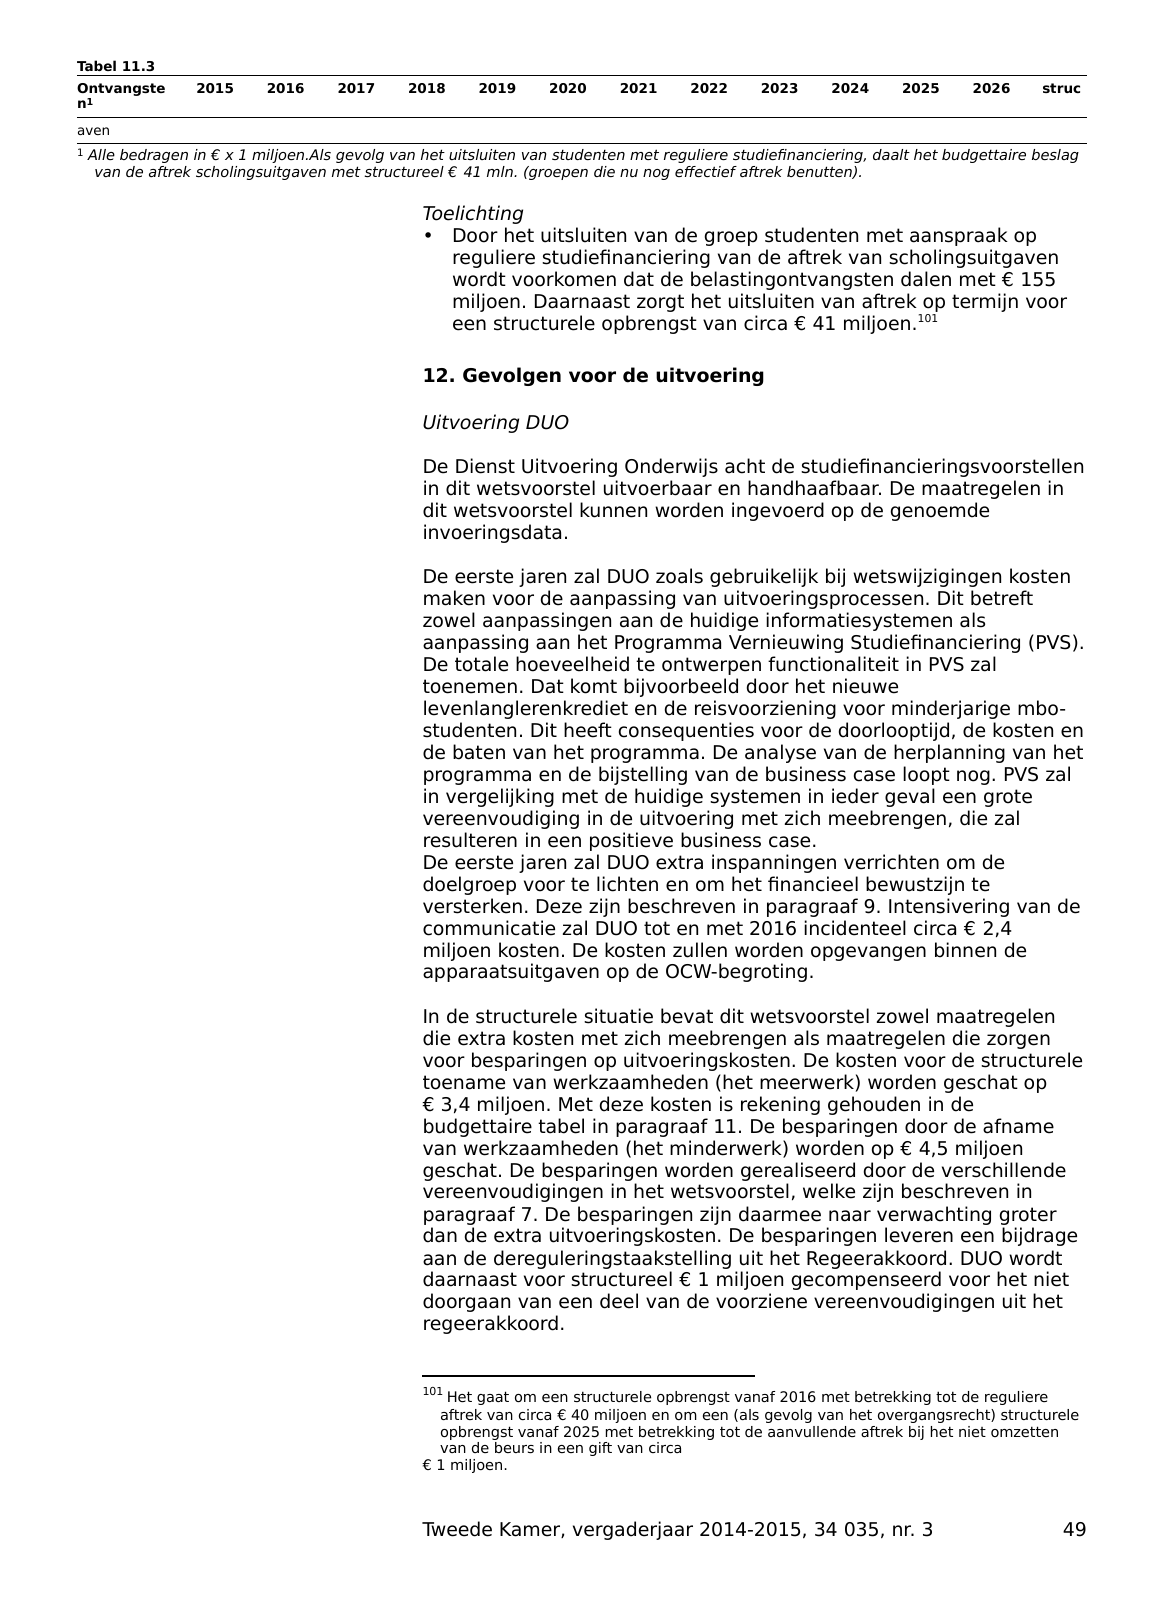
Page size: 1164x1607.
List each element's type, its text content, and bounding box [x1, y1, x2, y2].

table_cell [663, 118, 734, 143]
table_cell [169, 118, 239, 143]
table_cell [804, 118, 875, 143]
subtitle Toelichting [422, 203, 1087, 225]
subtitle 12. Gevolgen voor de uitvoering [422, 364, 1087, 387]
text In de structurele situatie bevat dit wetsvoorstel zowel maatregelen die extra kosten met zich meebrengen als maatregelen die zorgen voor besparingen op uitvoeringskosten. De kosten voor de structurele toename van werkzaamheden (het meerwerk) worden geschat op € 3,4 miljoen. Met deze kosten is rekening gehouden in de budgettaire tabel in paragraaf 11. De besparingen door de afname van werkzaamheden (het minderwerk) worden op € 4,5 miljoen geschat. De besparingen worden gerealiseerd door de verschillende vereenvoudigingen in het wetsvoorstel, welke zijn beschreven in paragraaf 7. De besparingen zijn daarmee naar verwachting groter dan de extra uitvoeringskosten. De besparingen leveren een bijdrage aan de dereguleringstaakstelling uit het Regeerakkoord. DUO wordt daarnaast voor structureel € 1 miljoen gecompenseerd voor het niet doorgaan van een deel van de voorziene vereenvoudigingen uit het regeerakkoord. [422, 1006, 1087, 1335]
table_cell [593, 118, 663, 143]
text De Dienst Uitvoering Onderwijs acht de studiefinancieringsvoorstellen in dit wetsvoorstel uitvoerbaar en handhaafbaar. De maatregelen in dit wetsvoorstel kunnen worden ingevoerd op de genoemde invoeringsdata. [422, 456, 1087, 544]
text • Door het uitsluiten van de groep studenten met aanspraak op reguliere studiefinanciering van de aftrek van scholingsuitgaven wordt voorkomen dat de belastingontvangsten dalen met € 155 miljoen. Daarnaast zorgt het uitsluiten van aftrek op termijn voor een structurele opbrengst van circa € 41 miljoen. [422, 225, 1087, 334]
table_cell [875, 118, 945, 143]
table_cell 2025 [875, 76, 945, 117]
text De eerste jaren zal DUO zoals gebruikelijk bij wetswijzigingen kosten maken voor de aanpassing van uitvoeringsprocessen. Dit betreft zowel aanpassingen aan de huidige informatiesystemen als aanpassing aan het Programma Vernieuwing Studiefinanciering (PVS). De totale hoeveelheid te ontwerpen functionaliteit in PVS zal toenemen. Dat komt bijvoorbeeld door het nieuwe levenlanglerenkrediet en de reisvoorziening voor minderjarige mbo-studenten. Dit heeft consequenties voor de doorlooptijd, de kosten en de baten van het programma. De analyse van de herplanning van het programma en de bijstelling van de business case loopt nog. PVS zal in vergelijking met de huidige systemen in ieder geval een grote vereenvoudiging in de uitvoering met zich meebrengen, die zal resulteren in een positieve business case. [422, 566, 1087, 852]
table_cell [310, 118, 381, 143]
table_cell 2016 [240, 76, 310, 117]
table_cell 2015 [169, 76, 239, 117]
text Het gaat om een structurele opbrengst vanaf 2016 met betrekking tot de reguliere aftrek van circa € 40 miljoen en om een (als gevolg van het overgangsrecht) structurele opbrengst vanaf 2025 met betrekking tot de aanvullende aftrek bij het niet omzetten van de beurs in een gift van circa [422, 1385, 1087, 1457]
table_cell 2017 [310, 76, 381, 117]
table_cell [381, 118, 451, 143]
table_cell 2018 [381, 76, 451, 117]
table_cell [522, 118, 592, 143]
table_cell [240, 118, 310, 143]
table_cell [734, 118, 804, 143]
table_cell 2026 [945, 76, 1016, 117]
table_cell 1 Alle bedragen in € x 1 miljoen.Als gevolg van het uitsluiten van studenten met reguliere studiefinanciering, daalt het budgettaire beslag van de aftrek scholingsuitgaven met structureel € 41 mln. (groepen die nu nog effectief aftrek benutten). [77, 144, 1087, 181]
table_header Tabel 11.3 [77, 59, 1087, 75]
table_cell 2021 [593, 76, 663, 117]
text De eerste jaren zal DUO extra inspanningen verrichten om de doelgroep voor te lichten en om het financieel bewustzijn te versterken. Deze zijn beschreven in paragraaf 9. Intensivering van de communicatie zal DUO tot en met 2016 incidenteel circa € 2,4 miljoen kosten. De kosten zullen worden opgevangen binnen de apparaatsuitgaven op de OCW-begroting. [422, 852, 1087, 983]
table_cell [1016, 118, 1087, 143]
table_cell [945, 118, 1016, 143]
table_cell 2020 [522, 76, 592, 117]
table_cell 2019 [451, 76, 522, 117]
table_cell 2023 [734, 76, 804, 117]
table_cell 2022 [663, 76, 734, 117]
subtitle Uitvoering DUO [422, 412, 1087, 433]
table_cell aven [77, 118, 169, 143]
table_cell 2024 [804, 76, 875, 117]
table_cell Ontvangsten1 [77, 76, 169, 117]
table_cell struc [1016, 76, 1087, 117]
table_cell [451, 118, 522, 143]
text € 1 miljoen. [422, 1457, 1087, 1474]
